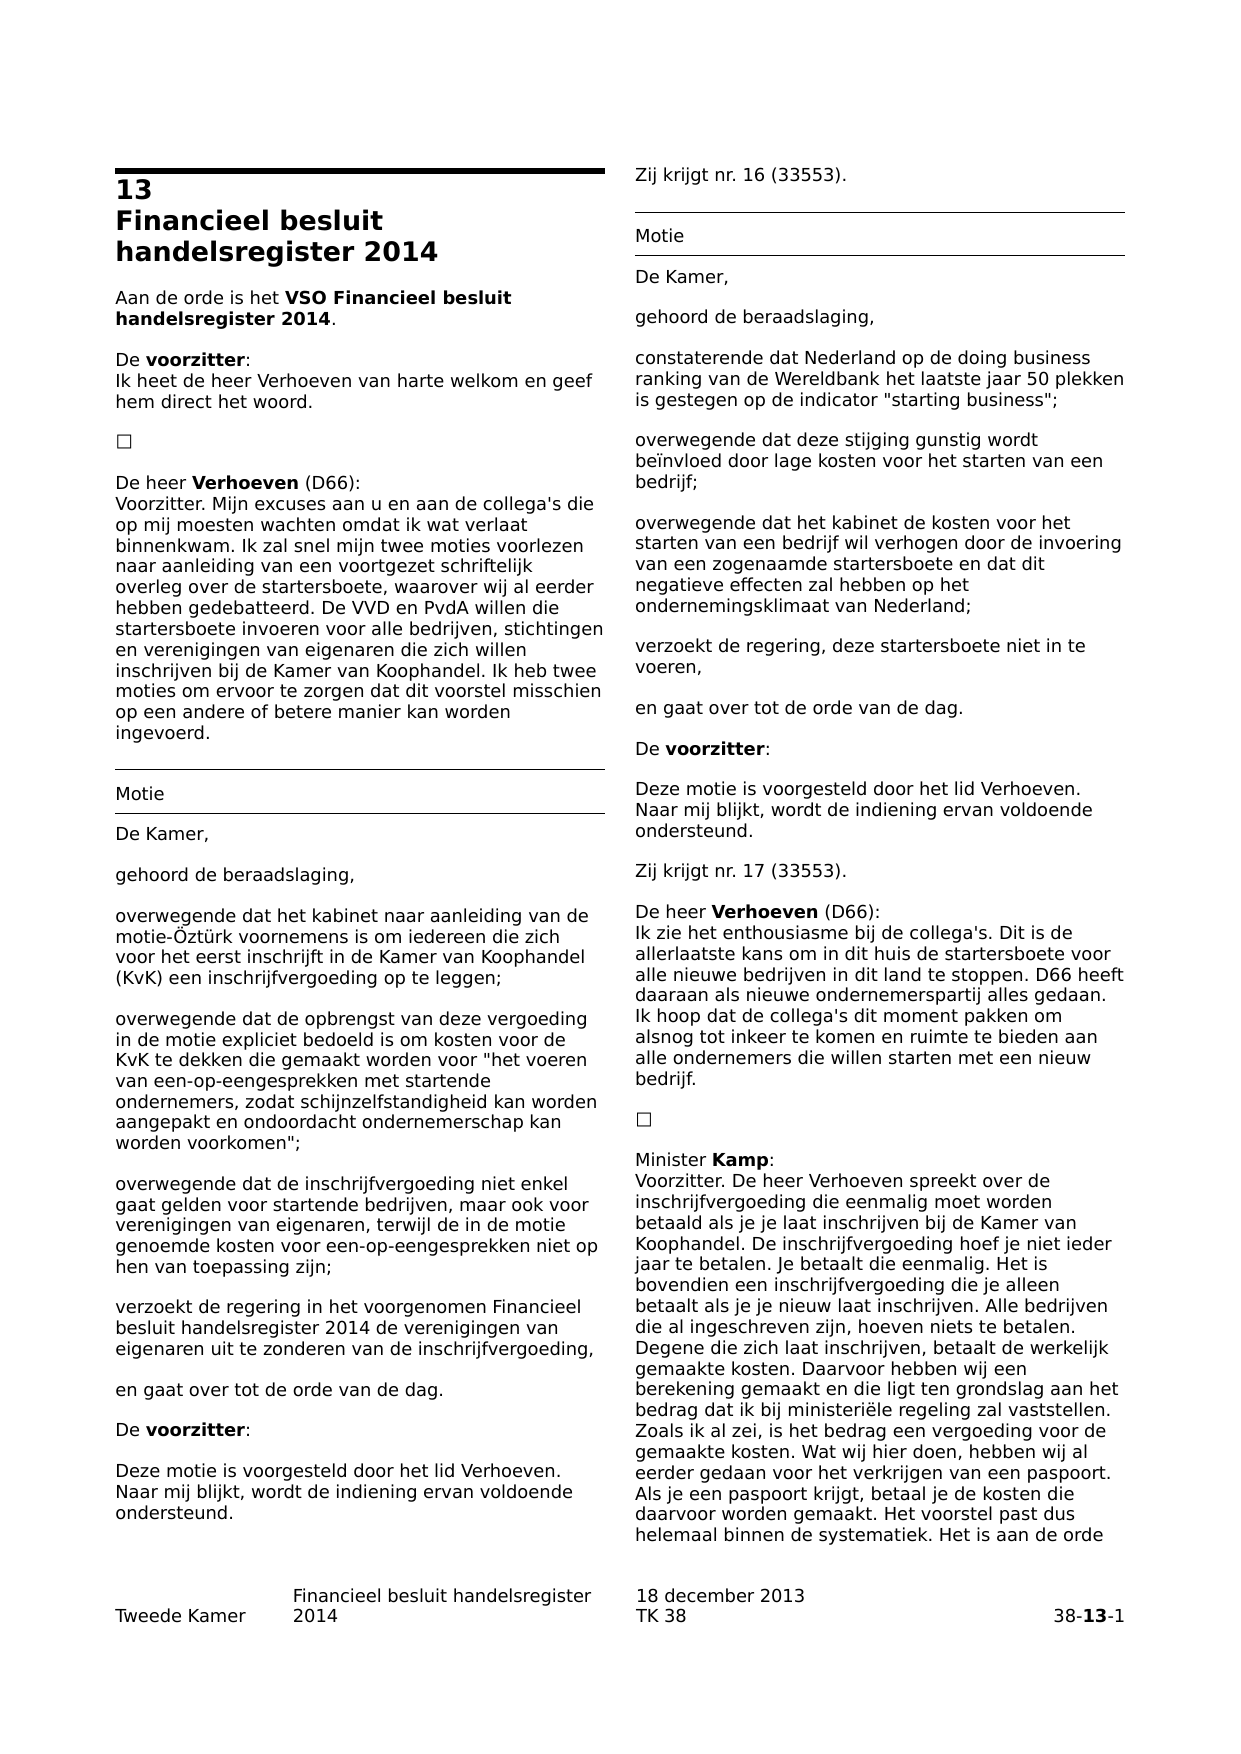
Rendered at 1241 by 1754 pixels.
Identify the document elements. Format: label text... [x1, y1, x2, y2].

text Zij krijgt nr. 17 (33553). [635, 861, 1125, 882]
text Aan de orde is het VSO Financieel besluit handelsregister 2014. [115, 288, 605, 330]
text De heer Verhoeven (D66): [635, 902, 1125, 923]
text De voorzitter: [115, 1420, 605, 1441]
text overwegende dat de opbrengst van deze vergoeding in de motie expliciet bedoeld is om kosten voor de KvK te dekken die gemaakt worden voor "het voeren van een-op-eengesprekken met startende ondernemers, zodat schijnzelfstandigheid kan worden aangepakt en ondoordacht ondernemerschap kan worden voorkomen"; [115, 1009, 605, 1154]
text Minister Kamp: [635, 1150, 1125, 1171]
text Ik heet de heer Verhoeven van harte welkom en geef hem direct het woord. [115, 371, 605, 412]
text ⬜ [635, 1109, 1125, 1130]
text De Kamer, [115, 824, 605, 845]
text De Kamer, [635, 267, 1125, 287]
text Ik zie het enthousiasme bij de collega's. Dit is de allerlaatste kans om in dit huis de startersboete voor alle nieuwe bedrijven in dit land te stoppen. D66 heeft daaraan als nieuwe ondernemerspartij alles gedaan. Ik hoop dat de collega's dit moment pakken om alsnog tot inkeer te komen en ruimte te bieden aan alle ondernemers die willen starten met een nieuw bedrijf. [635, 923, 1125, 1089]
text overwegende dat het kabinet naar aanleiding van de motie-Öztürk voornemens is om iedereen die zich voor het eerst inschrijft in de Kamer van Koophandel (KvK) een inschrijfvergoeding op te leggen; [115, 906, 605, 989]
text De heer Verhoeven (D66): [115, 473, 605, 494]
text Deze motie is voorgesteld door het lid Verhoeven. Naar mij blijkt, wordt de indiening ervan voldoende ondersteund. [635, 779, 1125, 841]
text Voorzitter. Mijn excuses aan u en aan de collega's die op mij moesten wachten omdat ik wat verlaat binnenkwam. Ik zal snel mijn twee moties voorlezen naar aanleiding van een voortgezet schriftelijk overleg over de startersboete, waarover wij al eerder hebben gedebatteerd. De VVD en PvdA willen die startersboete invoeren voor alle bedrijven, stichtingen en verenigingen van eigenaren die zich willen inschrijven bij de Kamer van Koophandel. Ik heb twee moties om ervoor te zorgen dat dit voorstel misschien op een andere of betere manier kan worden ingevoerd. [115, 494, 605, 744]
text De voorzitter: [115, 350, 605, 371]
text Motie [635, 226, 1125, 247]
text Voorzitter. De heer Verhoeven spreekt over de inschrijfvergoeding die eenmalig moet worden betaald als je je laat inschrijven bij de Kamer van Koophandel. De inschrijfvergoeding hoef je niet ieder jaar te betalen. Je betaalt die eenmalig. Het is bovendien een inschrijfvergoeding die je alleen betaalt als je je nieuw laat inschrijven. Alle bedrijven die al ingeschreven zijn, hoeven niets te betalen. Degene die zich laat inschrijven, betaalt de werkelijk gemaakte kosten. Daarvoor hebben wij een berekening gemaakt en die ligt ten grondslag aan het bedrag dat ik bij ministeriële regeling zal vaststellen. Zoals ik al zei, is het bedrag een vergoeding voor de gemaakte kosten. Wat wij hier doen, hebben wij al eerder gedaan voor het verkrijgen van een paspoort. Als je een paspoort krijgt, betaal je de kosten die daarvoor worden gemaakt. Het voorstel past dus helemaal binnen de systematiek. Het is aan de orde [635, 1171, 1125, 1546]
text overwegende dat deze stijging gunstig wordt beïnvloed door lage kosten voor het starten van een bedrijf; [635, 430, 1125, 492]
text overwegende dat het kabinet de kosten voor het starten van een bedrijf wil verhogen door de invoering van een zogenaamde startersboete en dat dit negatieve effecten zal hebben op het ondernemingsklimaat van Nederland; [635, 512, 1125, 616]
text De voorzitter: [635, 738, 1125, 759]
text en gaat over tot de orde van de dag. [115, 1379, 605, 1400]
text ⬜ [115, 432, 605, 453]
text verzoekt de regering, deze startersboete niet in te voeren, [635, 636, 1125, 678]
text verzoekt de regering in het voorgenomen Financieel besluit handelsregister 2014 de verenigingen van eigenaren uit te zonderen van de inschrijfvergoeding, [115, 1297, 605, 1359]
text gehoord de beraadslaging, [115, 865, 605, 886]
text Deze motie is voorgesteld door het lid Verhoeven. Naar mij blijkt, wordt de indiening ervan voldoende ondersteund. [115, 1461, 605, 1523]
text constaterende dat Nederland op de doing business ranking van de Wereldbank het laatste jaar 50 plekken is gestegen op de indicator "starting business"; [635, 348, 1125, 410]
text overwegende dat de inschrijfvergoeding niet enkel gaat gelden voor startende bedrijven, maar ook voor verenigingen van eigenaren, terwijl de in de motie genoemde kosten voor een-op-eengesprekken niet op hen van toepassing zijn; [115, 1174, 605, 1277]
text Zij krijgt nr. 16 (33553). [635, 165, 1125, 186]
text gehoord de beraadslaging, [635, 307, 1125, 328]
text en gaat over tot de orde van de dag. [635, 698, 1125, 718]
title 13 Financieel besluit handelsregister 2014 [115, 174, 605, 268]
text Motie [115, 783, 605, 804]
